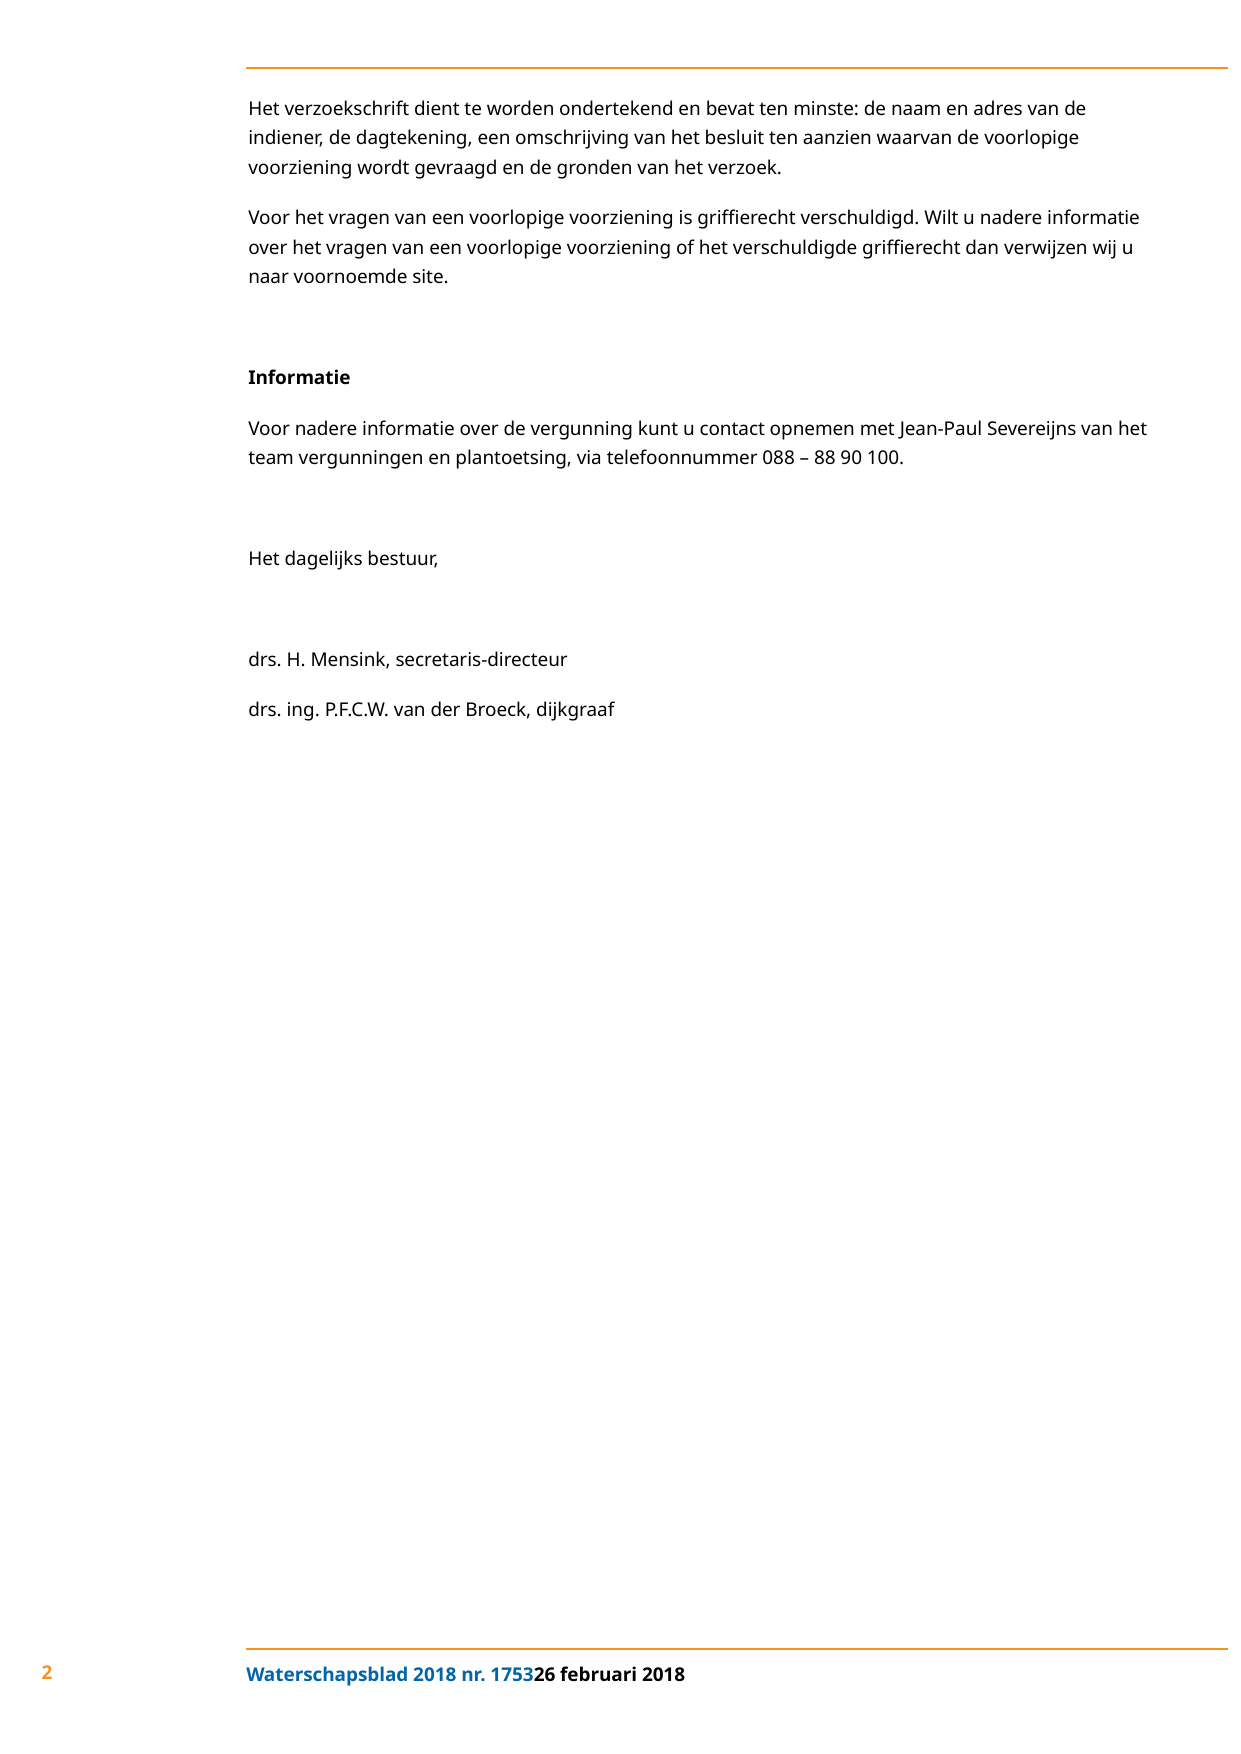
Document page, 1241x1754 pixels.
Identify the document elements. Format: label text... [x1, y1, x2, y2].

text Het dagelijks bestuur, [248, 545, 1152, 571]
text drs. H. Mensink, secretaris-directeur [248, 646, 1152, 672]
text Het verzoekschrift dient te worden ondertekend en bevat ten minste: de naam en adres van de indiener, de dagtekening, een omschrijving van het besluit ten aanzien waarvan de voorlopige voorziening wordt gevraagd en de gronden van het verzoek. [248, 95, 1152, 180]
text Voor het vragen van een voorlopige voorziening is griffierecht verschuldigd. Wilt u nadere informatie over het vragen van een voorlopige voorziening of het verschuldigde griffierecht dan verwijzen wij u naar voornoemde site. [248, 204, 1152, 289]
text drs. ing. P.F.C.W. van der Broeck, dijkgraaf [248, 696, 1152, 722]
text Informatie [248, 364, 1152, 390]
text Voor nadere informatie over de vergunning kunt u contact opnemen met Jean-Paul Severeijns van het team vergunningen en plantoetsing, via telefoonnummer 088 – 88 90 100. [248, 415, 1152, 470]
picture [41, 47, 231, 172]
